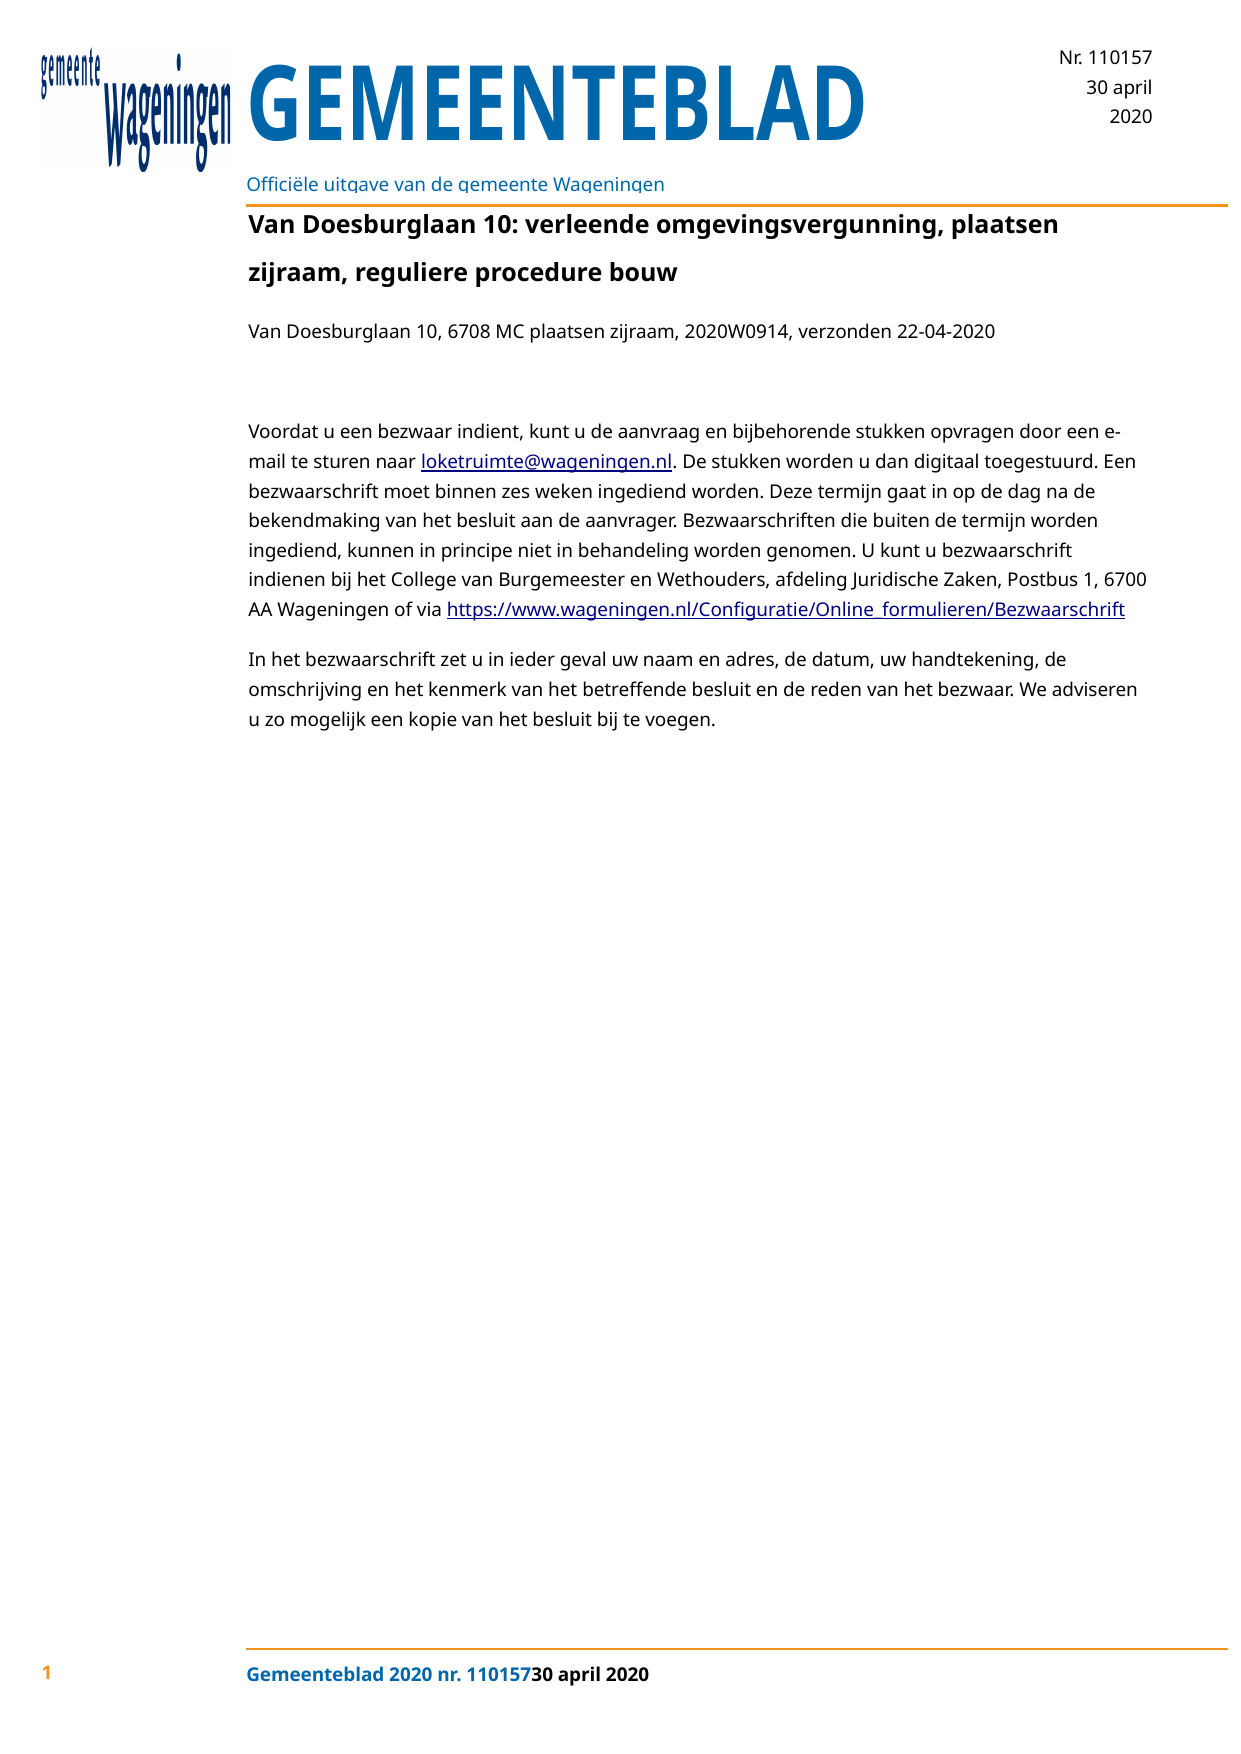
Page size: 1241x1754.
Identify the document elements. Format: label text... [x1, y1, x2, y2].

text Voordat u een bezwaar indient, kunt u de aanvraag en bijbehorende stukken opvragen door een e-mail te sturen naar loketruimte@wageningen.nl. De stukken worden u dan digitaal toegestuurd. Een bezwaarschrift moet binnen zes weken ingediend worden. Deze termijn gaat in op de dag na de bekendmaking van het besluit aan de aanvrager. Bezwaarschriften die buiten de termijn worden ingediend, kunnen in principe niet in behandeling worden genomen. U kunt u bezwaarschrift indienen bij het College van Burgemeester en Wethouders, afdeling Juridische Zaken, Postbus 1, 6700 AA Wageningen of via https://www.wageningen.nl/Configuratie/Online_formulieren/Bezwaarschrift [248, 419, 1152, 622]
text In het bezwaarschrift zet u in ieder geval uw naam en adres, de datum, uw handtekening, de omschrijving en het kenmerk van het betreffende besluit en de reden van het bezwaar. We adviseren u zo mogelijk een kopie van het besluit bij te voegen. [248, 647, 1152, 732]
text Van Doesburglaan 10: verleende omgevingsvergunning, plaatsen zijraam, reguliere procedure bouw [248, 207, 1152, 288]
text Van Doesburglaan 10, 6708 MC plaatsen zijraam, 2020W0914, verzonden 22-04-2020 [248, 318, 1152, 344]
picture [41, 47, 231, 172]
